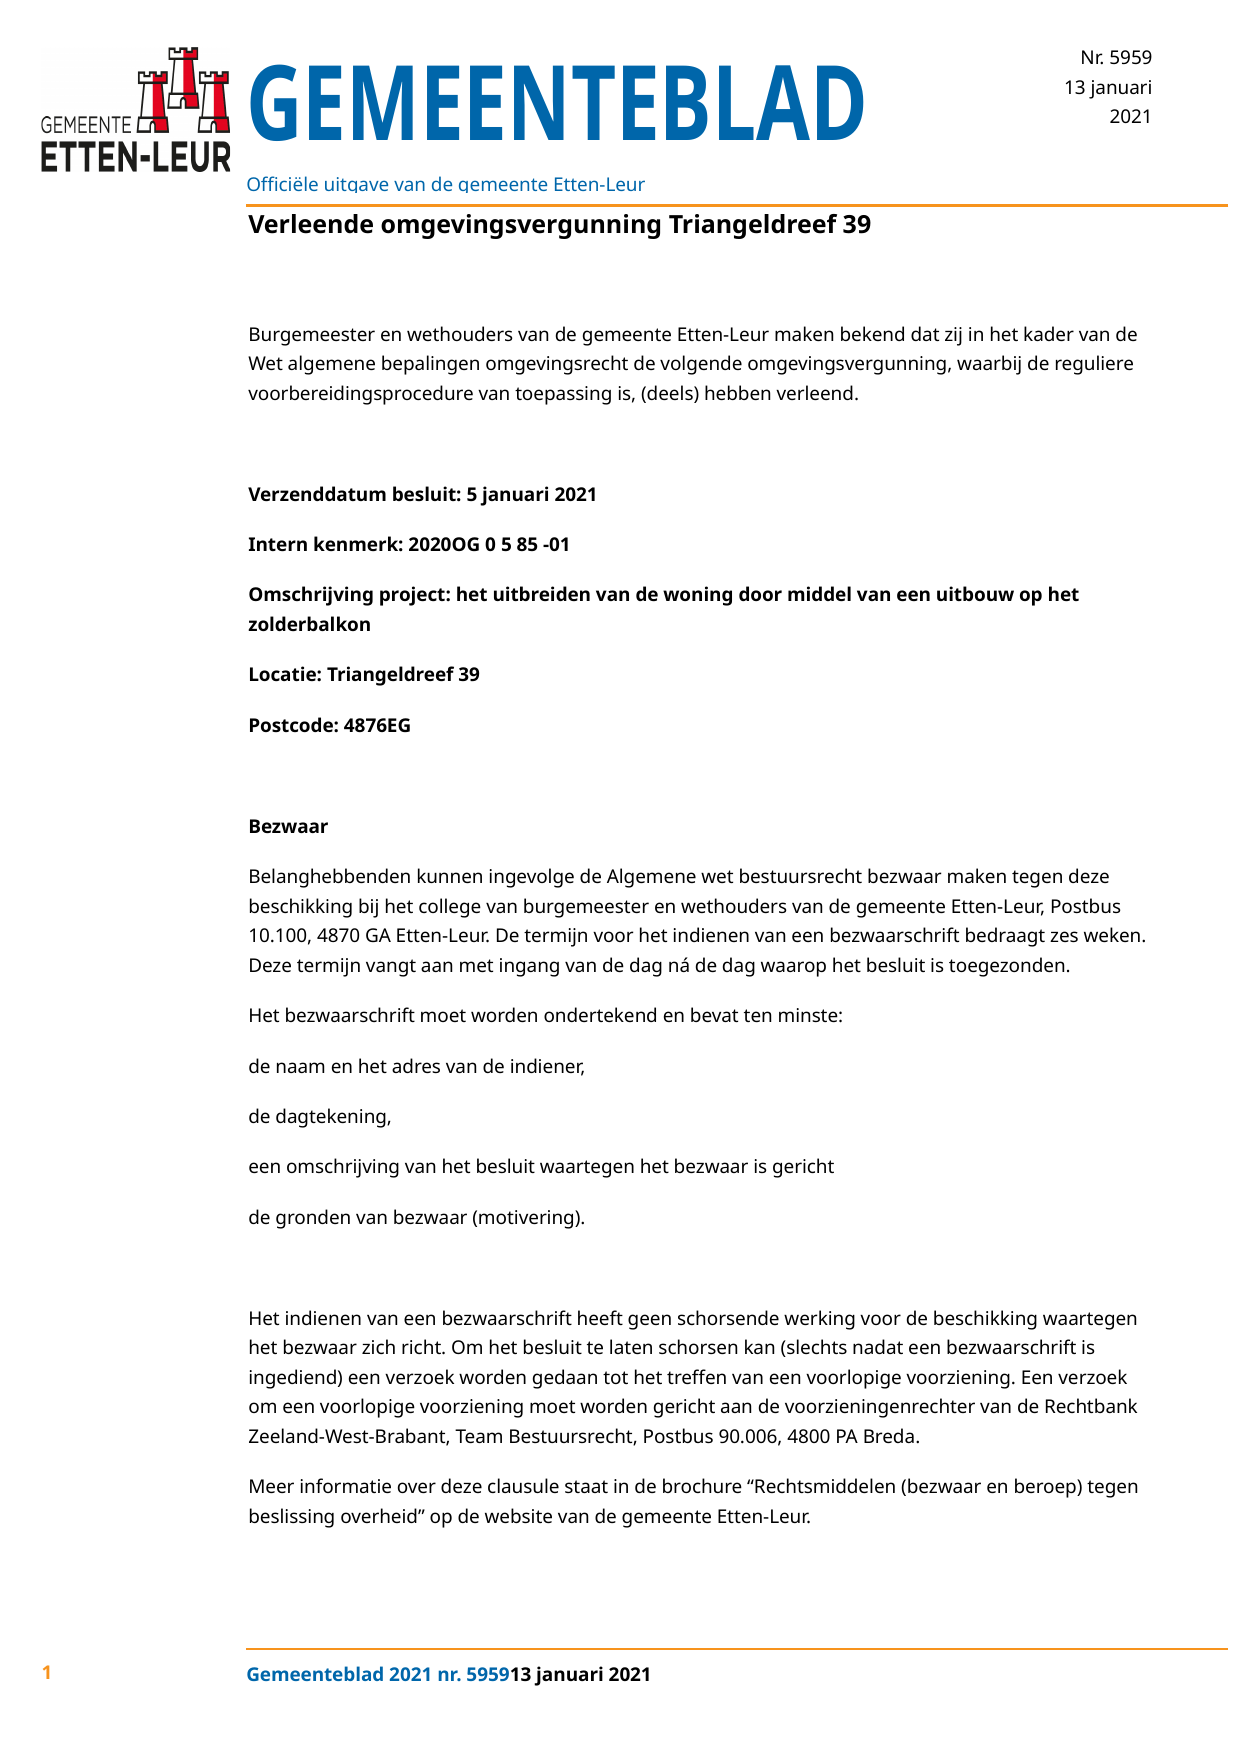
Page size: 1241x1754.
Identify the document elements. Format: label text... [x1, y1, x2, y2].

text Omschrijving project: het uitbreiden van de woning door middel van een uitbouw op het zolderbalkon [248, 582, 1152, 637]
text de gronden van bezwaar (motivering). [248, 1204, 1152, 1230]
text Verzenddatum besluit: 5 januari 2021 [248, 481, 1152, 506]
text een omschrijving van het besluit waartegen het bezwaar is gericht [248, 1154, 1152, 1179]
text de naam en het adres van de indiener, [248, 1053, 1152, 1078]
text Burgemeester en wethouders van de gemeente Etten-Leur maken bekend dat zij in het kader van de Wet algemene bepalingen omgevingsrecht de volgende omgevingsvergunning, waarbij de reguliere voorbereidingsprocedure van toepassing is, (deels) hebben verleend. [248, 321, 1152, 406]
text de dagtekening, [248, 1103, 1152, 1129]
text Verleende omgevingsvergunning Triangeldreef 39 [248, 207, 1152, 241]
text Belanghebbenden kunnen ingevolge de Algemene wet bestuursrecht bezwaar maken tegen deze beschikking bij het college van burgemeester en wethouders van de gemeente Etten-Leur, Postbus 10.100, 4870 GA Etten-Leur. De termijn voor het indienen van een bezwaarschrift bedraagt zes weken. Deze termijn vangt aan met ingang van de dag ná de dag waarop het besluit is toegezonden. [248, 863, 1152, 978]
text Het indienen van een bezwaarschrift heeft geen schorsende werking voor de beschikking waartegen het bezwaar zich richt. Om het besluit te laten schorsen kan (slechts nadat een bezwaarschrift is ingediend) een verzoek worden gedaan tot het treffen van een voorlopige voorziening. Een verzoek om een voorlopige voorziening moet worden gericht aan de voorzieningenrechter van de Rechtbank Zeeland-West-Brabant, Team Bestuursrecht, Postbus 90.006, 4800 PA Breda. [248, 1305, 1152, 1449]
text Het bezwaarschrift moet worden ondertekend en bevat ten minste: [248, 1002, 1152, 1028]
text Bezwaar [248, 813, 1152, 838]
text Postcode: 4876EG [248, 712, 1152, 738]
text Meer informatie over deze clausule staat in de brochure “Rechtsmiddelen (bezwaar en beroep) tegen beslissing overheid” op de website van de gemeente Etten-Leur. [248, 1474, 1152, 1529]
text Locatie: Triangeldreef 39 [248, 662, 1152, 687]
picture [41, 47, 231, 172]
text Intern kenmerk: 2020OG 0 5 85 -01 [248, 531, 1152, 557]
